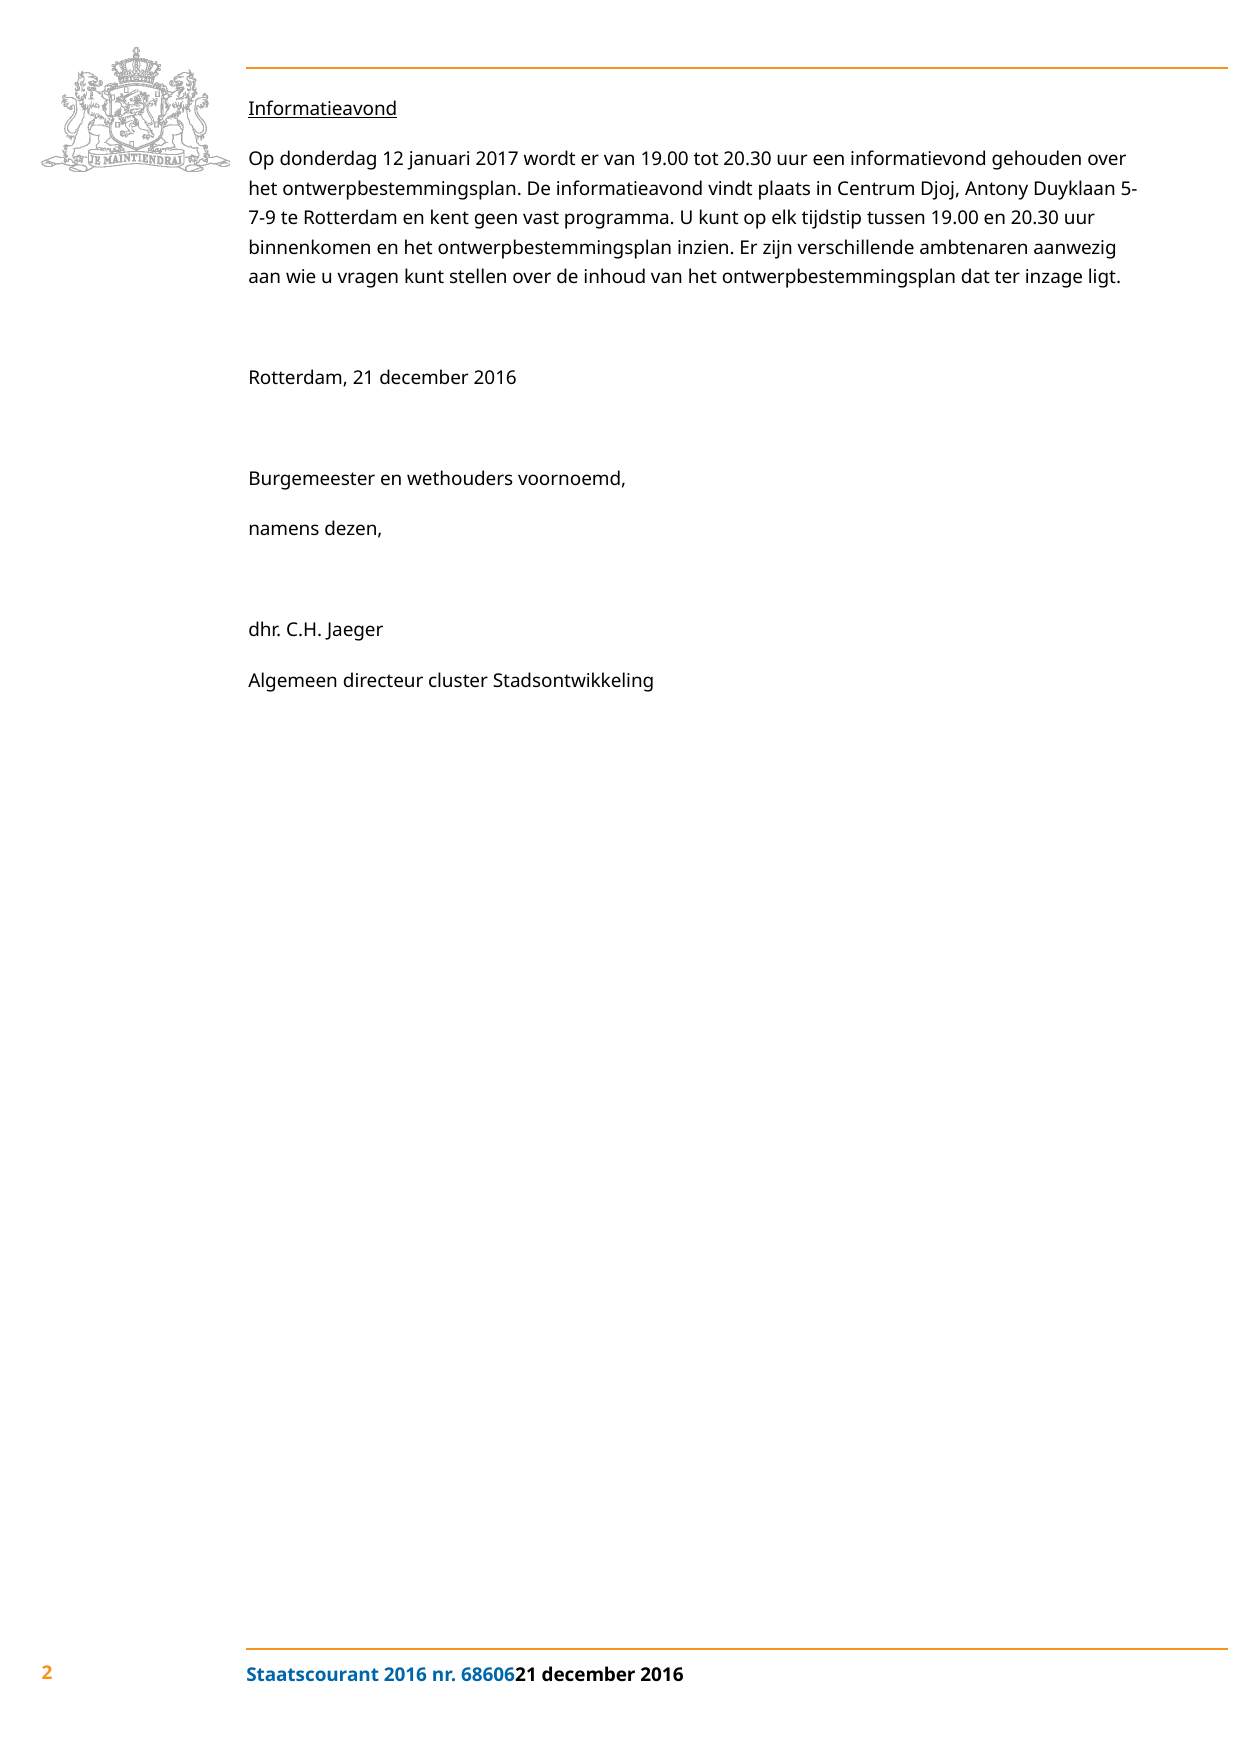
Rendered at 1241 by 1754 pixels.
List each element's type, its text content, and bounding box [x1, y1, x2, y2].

picture [41, 47, 231, 172]
text Op donderdag 12 januari 2017 wordt er van 19.00 tot 20.30 uur een informatievond gehouden over het ontwerpbestemmingsplan. De informatieavond vindt plaats in Centrum Djoj, Antony Duyklaan 5-7-9 te Rotterdam en kent geen vast programma. U kunt op elk tijdstip tussen 19.00 en 20.30 uur binnenkomen en het ontwerpbestemmingsplan inzien. Er zijn verschillende ambtenaren aanwezig aan wie u vragen kunt stellen over de inhoud van het ontwerpbestemmingsplan dat ter inzage ligt. [248, 145, 1152, 289]
text Informatieavond [248, 95, 1152, 121]
text Algemeen directeur cluster Stadsontwikkeling [248, 667, 1152, 693]
text namens dezen, [248, 516, 1152, 541]
text dhr. C.H. Jaeger [248, 616, 1152, 642]
text Burgemeester en wethouders voornoemd, [248, 465, 1152, 491]
text Rotterdam, 21 december 2016 [248, 364, 1152, 390]
